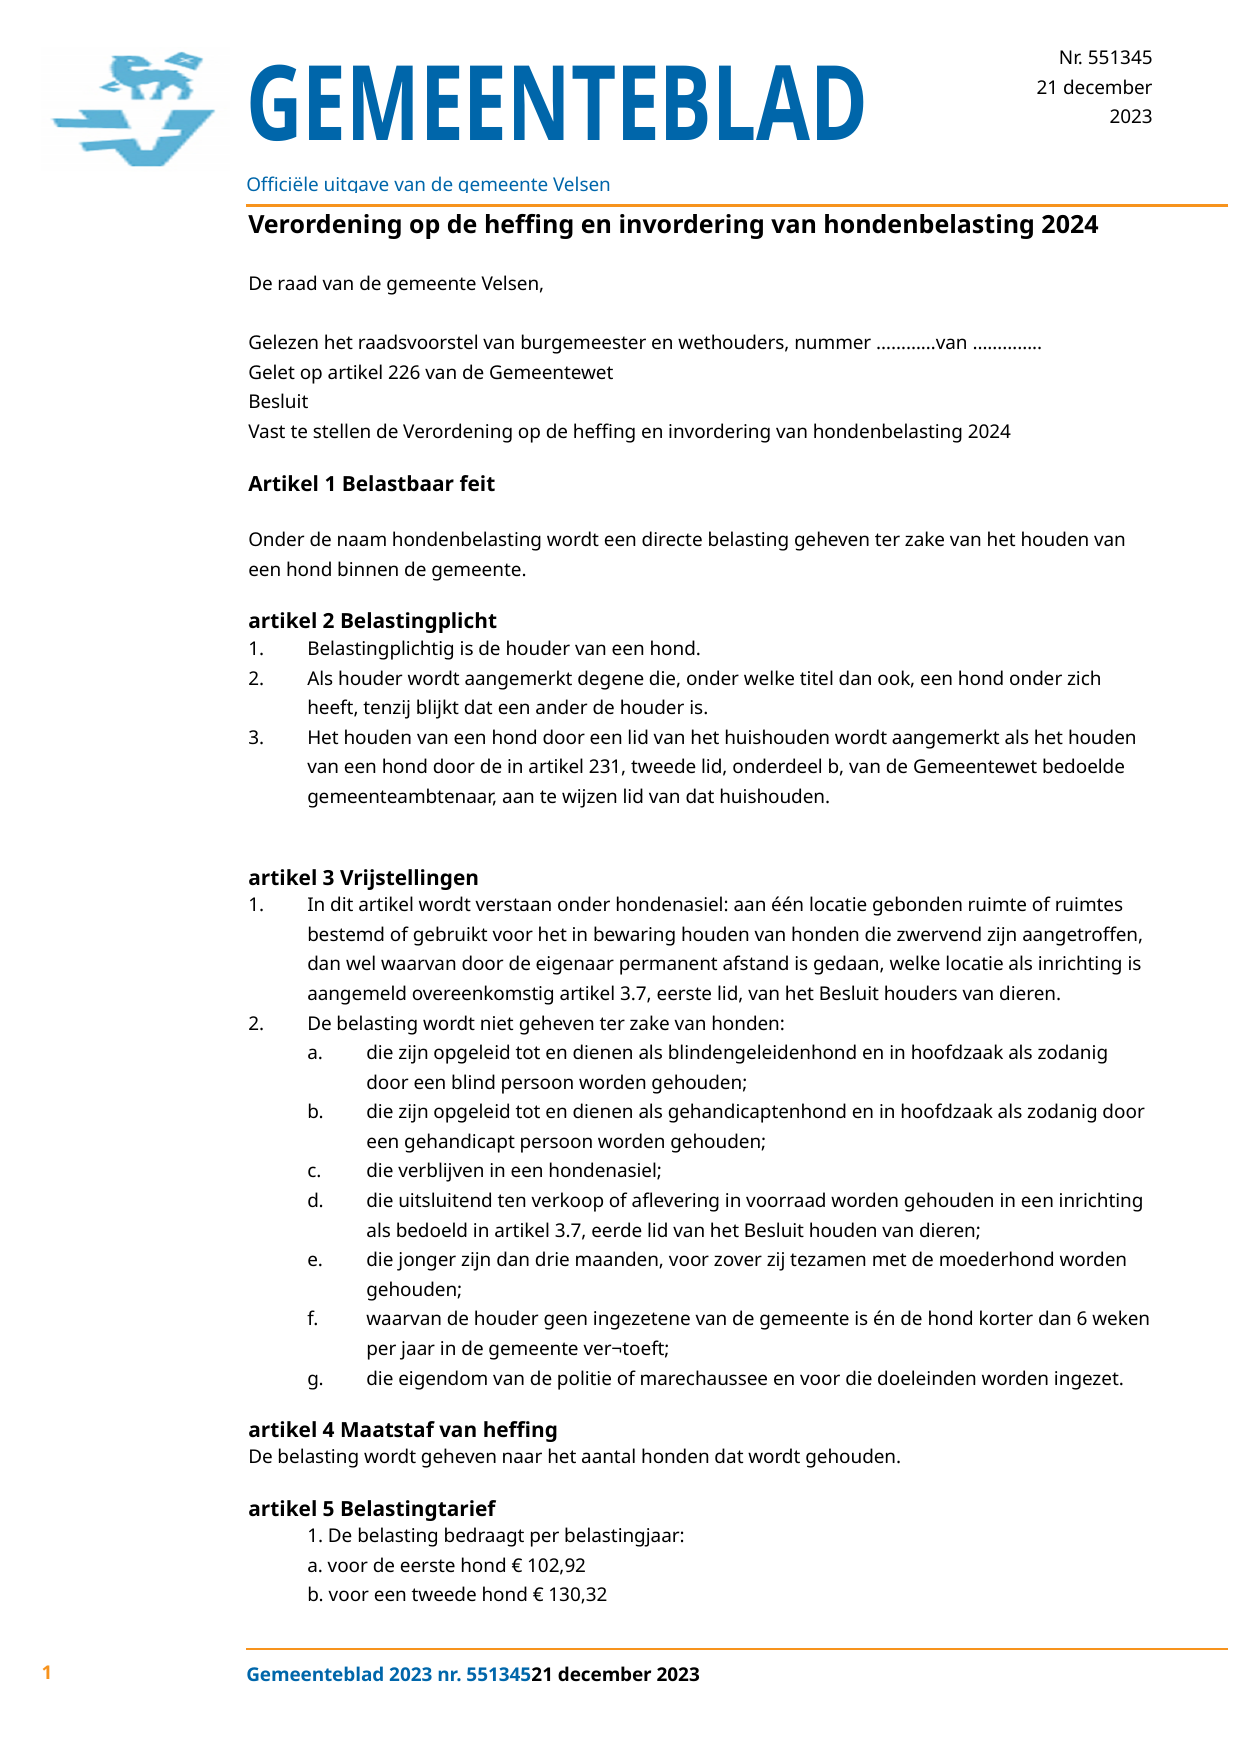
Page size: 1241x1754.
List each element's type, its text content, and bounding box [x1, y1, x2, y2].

text artikel 5 Belastingtarief [248, 1494, 1152, 1522]
text Gelezen het raadsvoorstel van burgemeester en wethouders, nummer …………van ………….. [248, 329, 1152, 355]
list b. voor een tweede hond € 130,32 [248, 1582, 1152, 1607]
text Artikel 1 Belastbaar feit [248, 469, 1152, 497]
text artikel 2 Belastingplicht [248, 607, 1152, 635]
list waarvan de houder geen ingezetene van de gemeente is én de hond korter dan 6 weken per jaar in de gemeente ver¬toeft; [307, 1306, 1152, 1361]
list die eigendom van de politie of marechaussee en voor die doeleinden worden ingezet. [307, 1365, 1152, 1391]
list die verblijven in een hondenasiel; [307, 1158, 1152, 1183]
picture [41, 47, 231, 172]
list Het houden van een hond door een lid van het huishouden wordt aangemerkt als het houden van een hond door de in artikel 231, tweede lid, onderdeel b, van de Gemeentewet bedoelde gemeenteambtenaar, aan te wijzen lid van dat huishouden. [248, 724, 1152, 809]
text De belasting wordt geheven naar het aantal honden dat wordt gehouden. [248, 1444, 1152, 1469]
list Belastingplichtig is de houder van een hond. [248, 635, 1152, 661]
list die uitsluitend ten verkoop of aflevering in voorraad worden gehouden in een inrichting als bedoeld in artikel 3.7, eerde lid van het Besluit houden van dieren; [307, 1187, 1152, 1243]
list die zijn opgeleid tot en dienen als gehandicaptenhond en in hoofdzaak als zodanig door een gehandicapt persoon worden gehouden; [307, 1098, 1152, 1154]
text artikel 3 Vrijstellingen [248, 863, 1152, 891]
list die jonger zijn dan drie maanden, voor zover zij tezamen met de moederhond worden gehouden; [307, 1246, 1152, 1302]
list a. voor de eerste hond € 102,92 [248, 1552, 1152, 1578]
text De raad van de gemeente Velsen, [248, 270, 1152, 296]
text Verordening op de heffing en invordering van hondenbelasting 2024 [248, 207, 1152, 241]
list In dit artikel wordt verstaan onder hondenasiel: aan één locatie gebonden ruimte of ruimtes bestemd of gebruikt voor het in bewaring houden van honden die zwervend zijn aangetroffen, dan wel waarvan door de eigenaar permanent afstand is gedaan, welke locatie als inrichting is aangemeld overeenkomstig artikel 3.7, eerste lid, van het Besluit houders van dieren. [248, 891, 1152, 1006]
text artikel 4 Maatstaf van heffing [248, 1415, 1152, 1444]
list 1. De belasting bedraagt per belastingjaar: [248, 1522, 1152, 1548]
text Onder de naam hondenbelasting wordt een directe belasting geheven ter zake van het houden van een hond binnen de gemeente. [248, 527, 1152, 582]
list De belasting wordt niet geheven ter zake van honden: [248, 1010, 1152, 1036]
list die zijn opgeleid tot en dienen als blindengeleidenhond en in hoofdzaak als zodanig door een blind persoon worden gehouden; [307, 1039, 1152, 1095]
text Gelet op artikel 226 van de Gemeentewet [248, 359, 1152, 385]
text Vast te stellen de Verordening op de heffing en invordering van hondenbelasting 2024 [248, 418, 1152, 444]
list Als houder wordt aangemerkt degene die, onder welke titel dan ook, een hond onder zich heeft, tenzij blijkt dat een ander de houder is. [248, 665, 1152, 720]
text Besluit [248, 389, 1152, 414]
